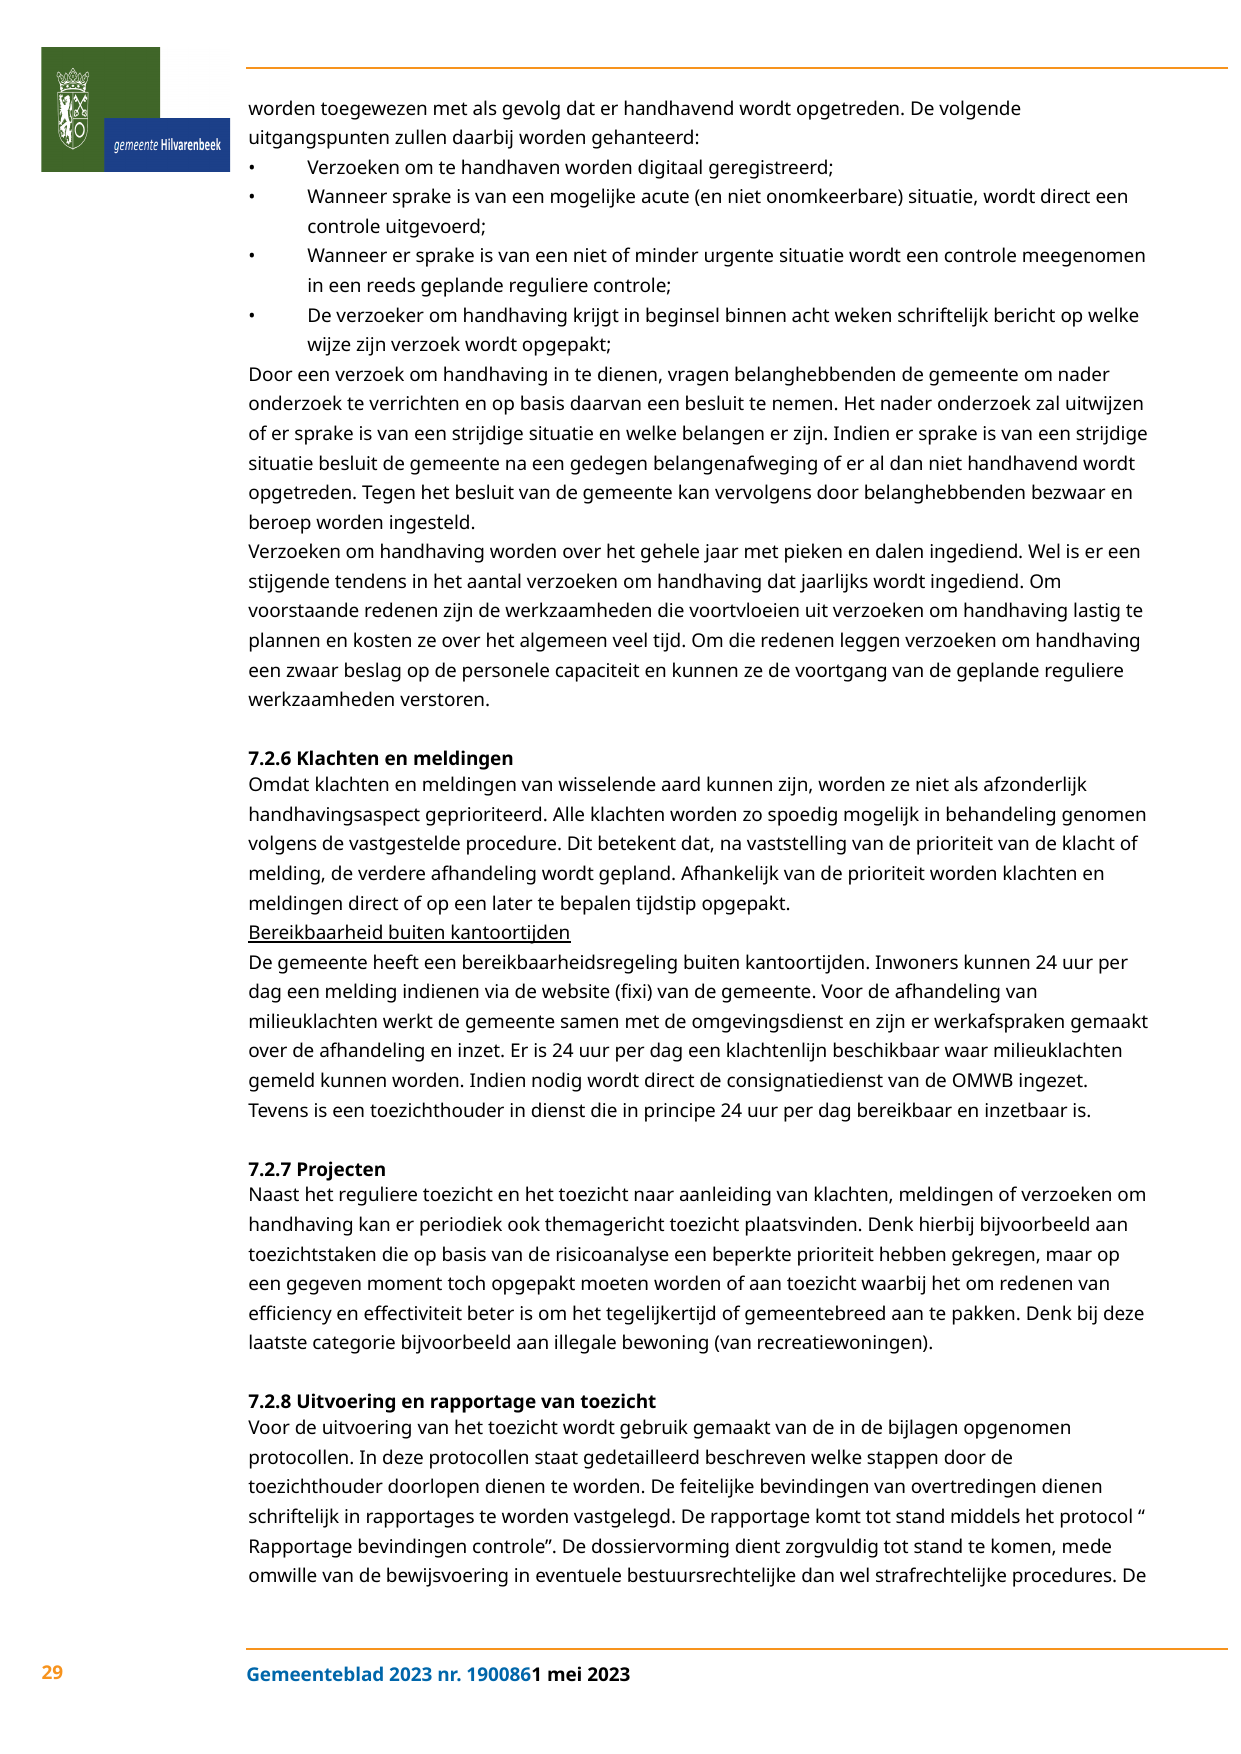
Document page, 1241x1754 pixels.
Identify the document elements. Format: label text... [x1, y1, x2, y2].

text 7.2.7 Projecten [248, 1156, 1152, 1182]
text Naast het reguliere toezicht en het toezicht naar aanleiding van klachten, meldingen of verzoeken om handhaving kan er periodiek ook themagericht toezicht plaatsvinden. Denk hierbij bijvoorbeeld aan toezichtstaken die op basis van de risicoanalyse een beperkte prioriteit hebben gekregen, maar op een gegeven moment toch opgepakt moeten worden of aan toezicht waarbij het om redenen van efficiency en effectiviteit beter is om het tegelijkertijd of gemeentebreed aan te pakken. Denk bij deze laatste categorie bijvoorbeeld aan illegale bewoning (van recreatiewoningen). [248, 1182, 1152, 1355]
picture [41, 47, 231, 172]
text 7.2.8 Uitvoering en rapportage van toezicht [248, 1389, 1152, 1414]
text De gemeente heeft een bereikbaarheidsregeling buiten kantoortijden. Inwoners kunnen 24 uur per dag een melding indienen via de website (fixi) van de gemeente. Voor de afhandeling van milieuklachten werkt de gemeente samen met de omgevingsdienst en zijn er werkafspraken gemaakt over de afhandeling en inzet. Er is 24 uur per dag een klachtenlijn beschikbaar waar milieuklachten gemeld kunnen worden. Indien nodig wordt direct de consignatiedienst van de OMWB ingezet. Tevens is een toezichthouder in dienst die in principe 24 uur per dag bereikbaar en inzetbaar is. [248, 949, 1152, 1122]
text Omdat klachten en meldingen van wisselende aard kunnen zijn, worden ze niet als afzonderlijk handhavingsaspect geprioriteerd. Alle klachten worden zo spoedig mogelijk in behandeling genomen volgens de vastgestelde procedure. Dit betekent dat, na vaststelling van de prioriteit van de klacht of melding, de verdere afhandeling wordt gepland. Afhankelijk van de prioriteit worden klachten en meldingen direct of op een later te bepalen tijdstip opgepakt. [248, 771, 1152, 915]
text Voor de uitvoering van het toezicht wordt gebruik gemaakt van de in de bijlagen opgenomen protocollen. In deze protocollen staat gedetailleerd beschreven welke stappen door de toezichthouder doorlopen dienen te worden. De feitelijke bevindingen van overtredingen dienen schriftelijk in rapportages te worden vastgelegd. De rapportage komt tot stand middels het protocol “ Rapportage bevindingen controle”. De dossiervorming dient zorgvuldig tot stand te komen, mede omwille van de bewijsvoering in eventuele bestuursrechtelijke dan wel strafrechtelijke procedures. De [248, 1414, 1152, 1588]
list De verzoeker om handhaving krijgt in beginsel binnen acht weken schriftelijk bericht op welke wijze zijn verzoek wordt opgepakt; [248, 302, 1152, 357]
list Verzoeken om te handhaven worden digitaal geregistreerd; [248, 154, 1152, 180]
text Verzoeken om handhaving worden over het gehele jaar met pieken en dalen ingediend. Wel is er een stijgende tendens in het aantal verzoeken om handhaving dat jaarlijks wordt ingediend. Om voorstaande redenen zijn de werkzaamheden die voortvloeien uit verzoeken om handhaving lastig te plannen en kosten ze over het algemeen veel tijd. Om die redenen leggen verzoeken om handhaving een zwaar beslag op de personele capaciteit en kunnen ze de voortgang van de geplande reguliere werkzaamheden verstoren. [248, 538, 1152, 712]
text worden toegewezen met als gevolg dat er handhavend wordt opgetreden. De volgende uitgangspunten zullen daarbij worden gehanteerd: [248, 95, 1152, 150]
text Bereikbaarheid buiten kantoortijden [248, 919, 1152, 945]
list Wanneer er sprake is van een niet of minder urgente situatie wordt een controle meegenomen in een reeds geplande reguliere controle; [248, 243, 1152, 298]
text Door een verzoek om handhaving in te dienen, vragen belanghebbenden de gemeente om nader onderzoek te verrichten en op basis daarvan een besluit te nemen. Het nader onderzoek zal uitwijzen of er sprake is van een strijdige situatie en welke belangen er zijn. Indien er sprake is van een strijdige situatie besluit de gemeente na een gedegen belangenafweging of er al dan niet handhavend wordt opgetreden. Tegen het besluit van de gemeente kan vervolgens door belanghebbenden bezwaar en beroep worden ingesteld. [248, 361, 1152, 535]
list Wanneer sprake is van een mogelijke acute (en niet onomkeerbare) situatie, wordt direct een controle uitgevoerd; [248, 183, 1152, 239]
text 7.2.6 Klachten en meldingen [248, 746, 1152, 771]
